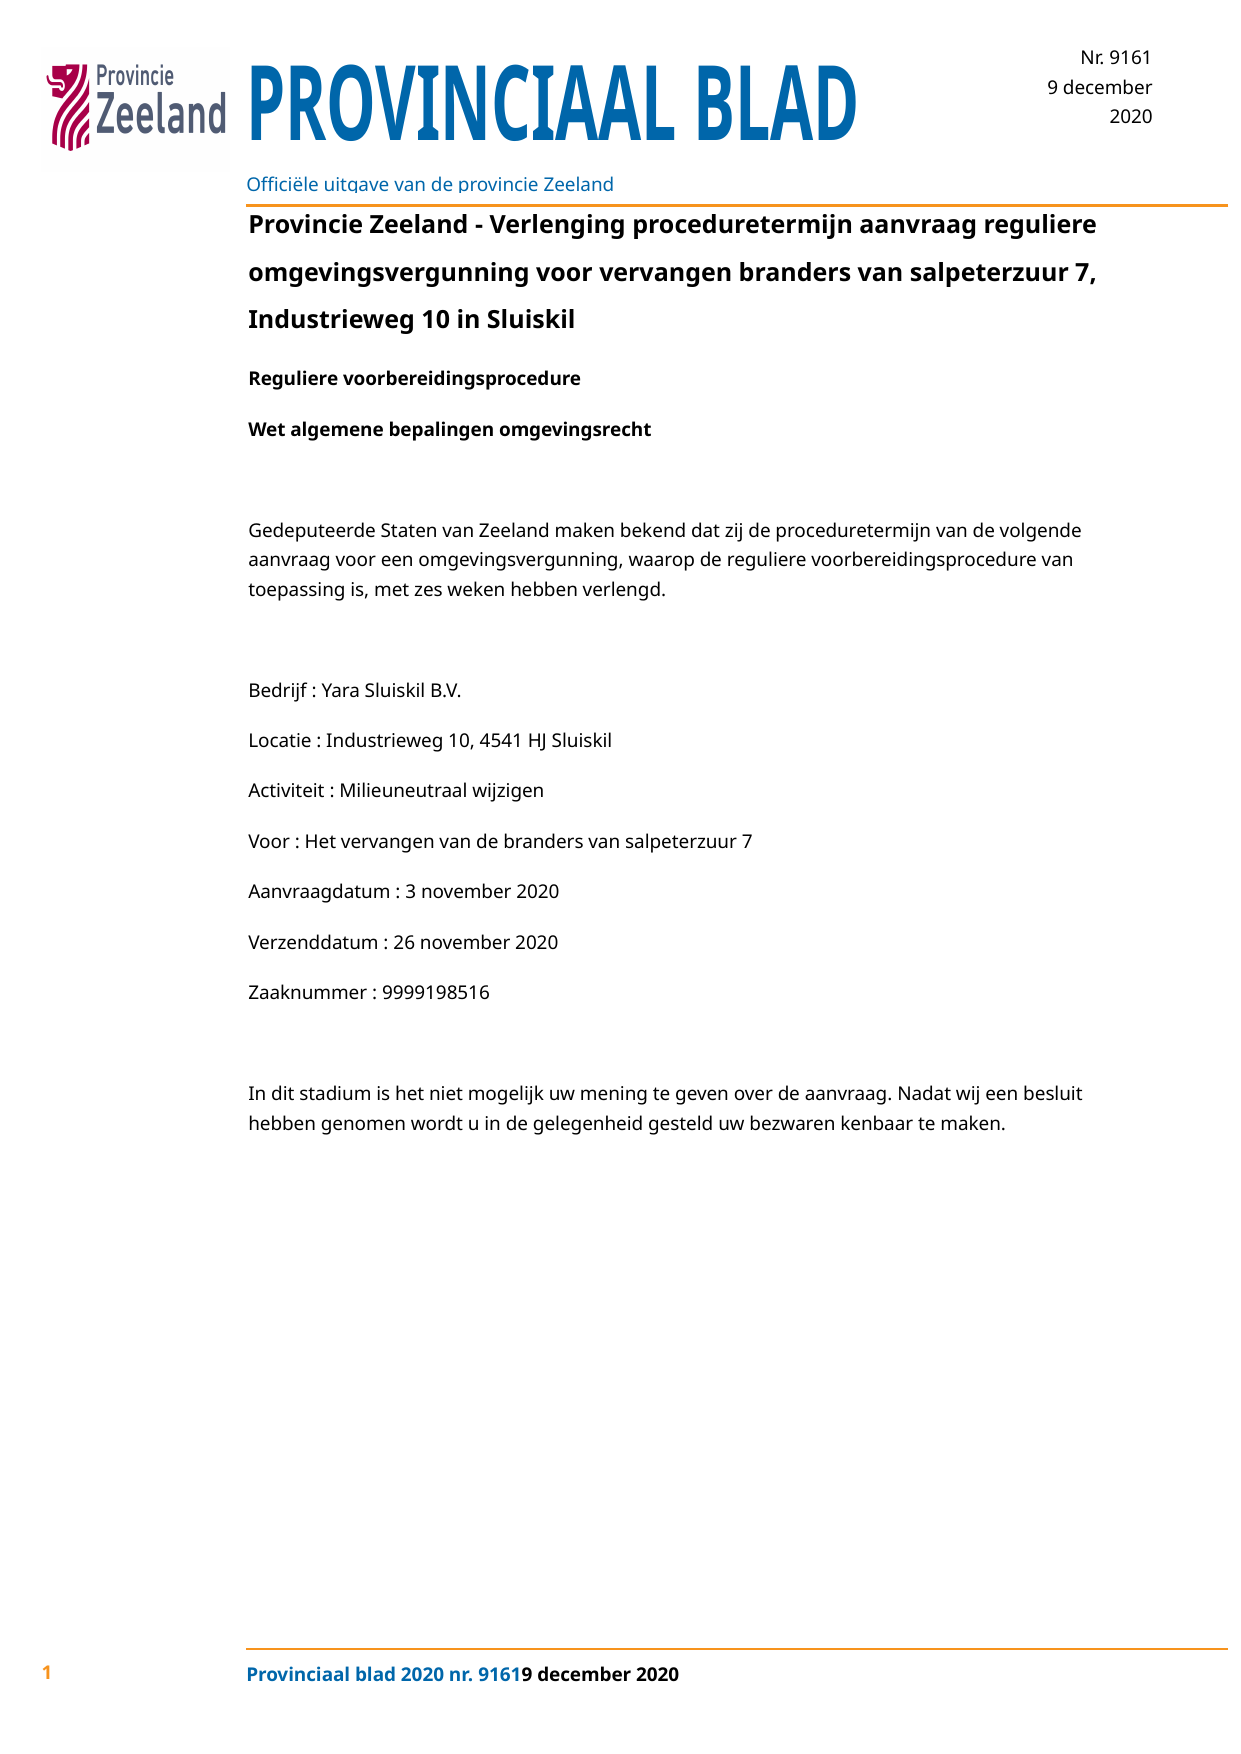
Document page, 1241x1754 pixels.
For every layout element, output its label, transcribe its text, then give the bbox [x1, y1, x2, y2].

text Provincie Zeeland - Verlenging proceduretermijn aanvraag reguliere omgevingsvergunning voor vervangen branders van salpeterzuur 7, Industrieweg 10 in Sluiskil [248, 207, 1152, 336]
text Activiteit : Milieuneutraal wijzigen [248, 778, 1152, 803]
text Zaaknummer : 9999198516 [248, 979, 1152, 1005]
text Bedrijf : Yara Sluiskil B.V. [248, 677, 1152, 702]
text Reguliere voorbereidingsprocedure [248, 366, 1152, 391]
text Gedeputeerde Staten van Zeeland maken bekend dat zij de proceduretermijn van de volgende aanvraag voor een omgevingsvergunning, waarop de reguliere voorbereidingsprocedure van toepassing is, met zes weken hebben verlengd. [248, 517, 1152, 602]
text Aanvraagdatum : 3 november 2020 [248, 878, 1152, 904]
text Wet algemene bepalingen omgevingsrecht [248, 416, 1152, 442]
text Locatie : Industrieweg 10, 4541 HJ Sluiskil [248, 727, 1152, 753]
text Verzenddatum : 26 november 2020 [248, 929, 1152, 954]
text In dit stadium is het niet mogelijk uw mening te geven over de aanvraag. Nadat wij een besluit hebben genomen wordt u in de gelegenheid gesteld uw bezwaren kenbaar te maken. [248, 1080, 1152, 1135]
picture [41, 47, 231, 172]
text Voor : Het vervangen van de branders van salpeterzuur 7 [248, 828, 1152, 854]
